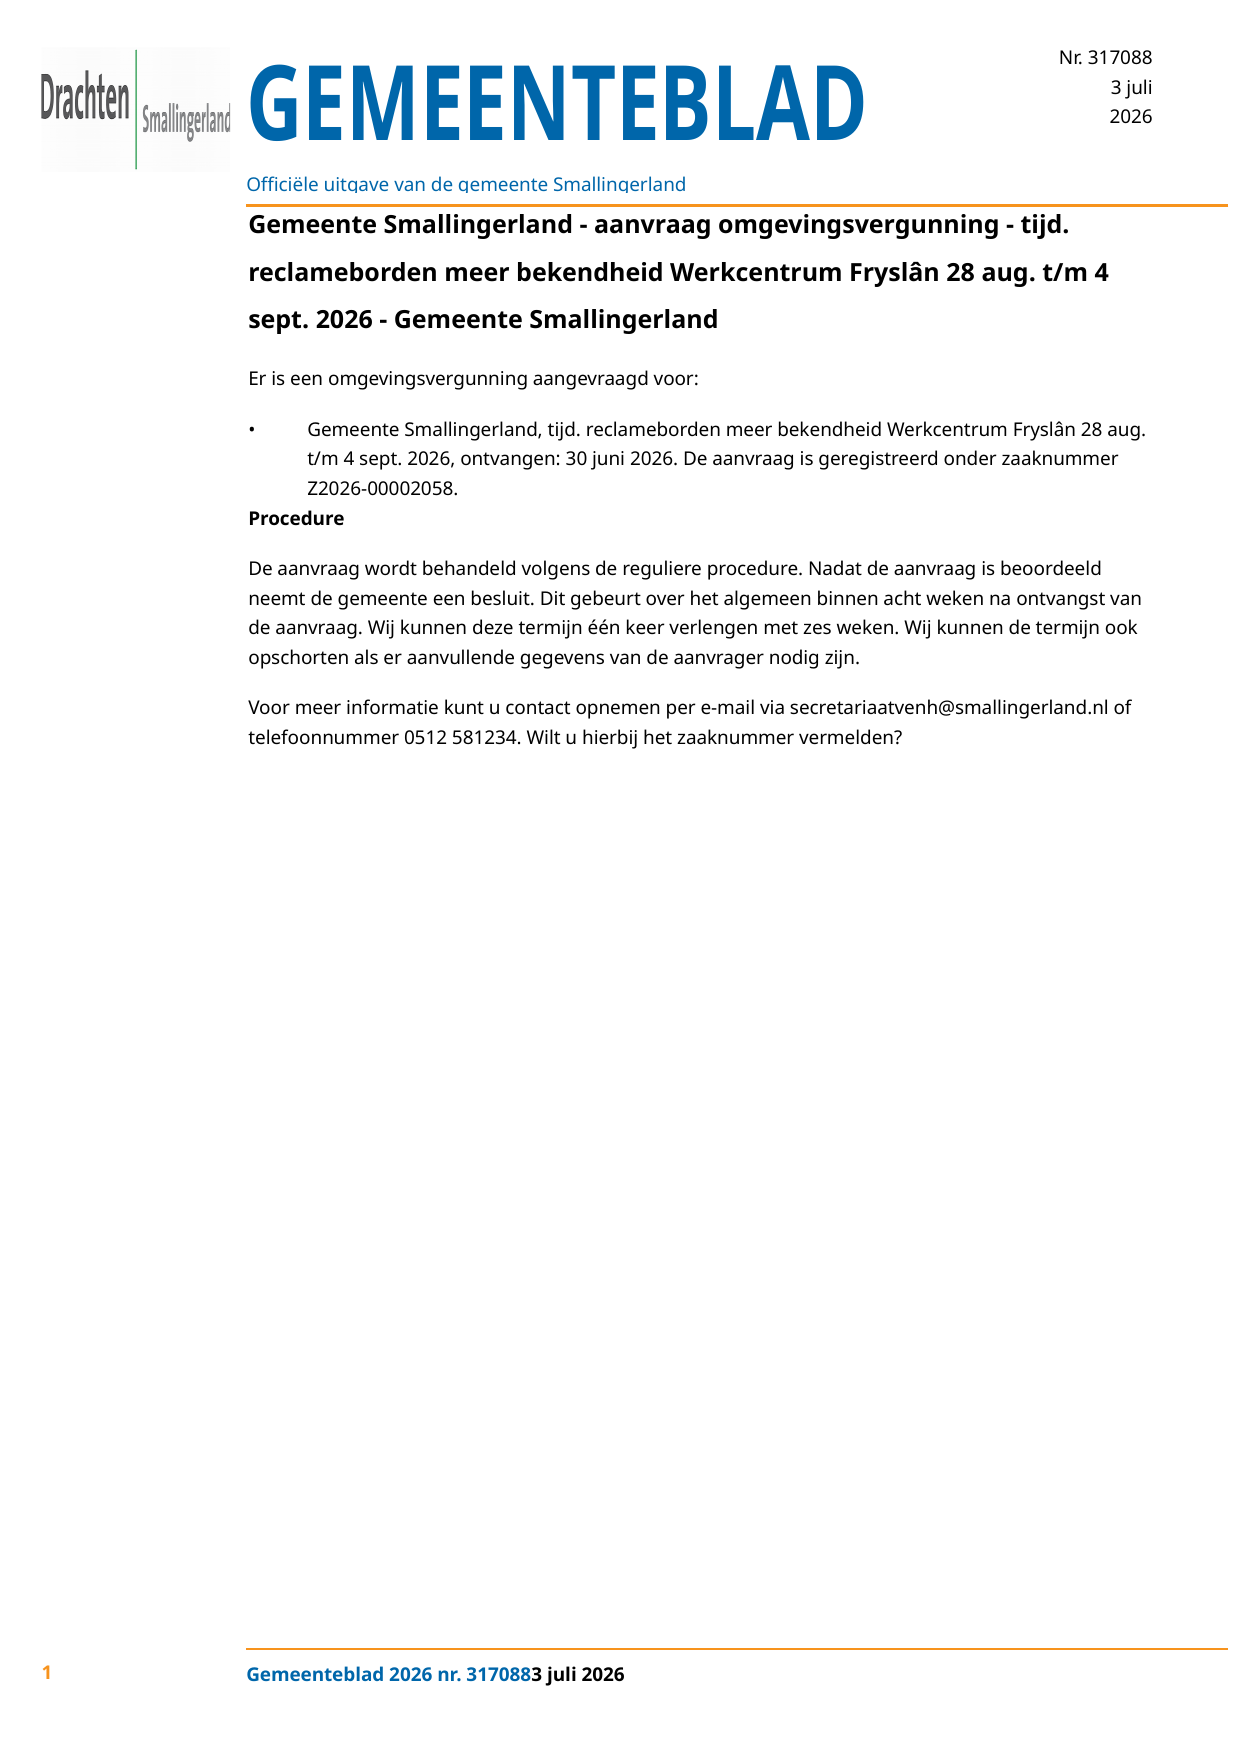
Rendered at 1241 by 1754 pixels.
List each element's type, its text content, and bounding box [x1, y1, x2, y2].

list Gemeente Smallingerland, tijd. reclameborden meer bekendheid Werkcentrum Fryslân 28 aug. t/m 4 sept. 2026, ontvangen: 30 juni 2026. De aanvraag is geregistreerd onder zaaknummer Z2026-00002058. [248, 416, 1152, 501]
text Er is een omgevingsvergunning aangevraagd voor: [248, 366, 1152, 391]
text Voor meer informatie kunt u contact opnemen per e-mail via secretariaatvenh@smallingerland.nl of telefoonnummer 0512 581234. Wilt u hierbij het zaaknummer vermelden? [248, 694, 1152, 749]
picture [41, 47, 231, 172]
text Gemeente Smallingerland - aanvraag omgevingsvergunning - tijd. reclameborden meer bekendheid Werkcentrum Fryslân 28 aug. t/m 4 sept. 2026 - Gemeente Smallingerland [248, 207, 1152, 336]
text De aanvraag wordt behandeld volgens de reguliere procedure. Nadat de aanvraag is beoordeeld neemt de gemeente een besluit. Dit gebeurt over het algemeen binnen acht weken na ontvangst van de aanvraag. Wij kunnen deze termijn één keer verlengen met zes weken. Wij kunnen de termijn ook opschorten als er aanvullende gegevens van de aanvrager nodig zijn. [248, 555, 1152, 669]
text Procedure [248, 505, 1152, 530]
